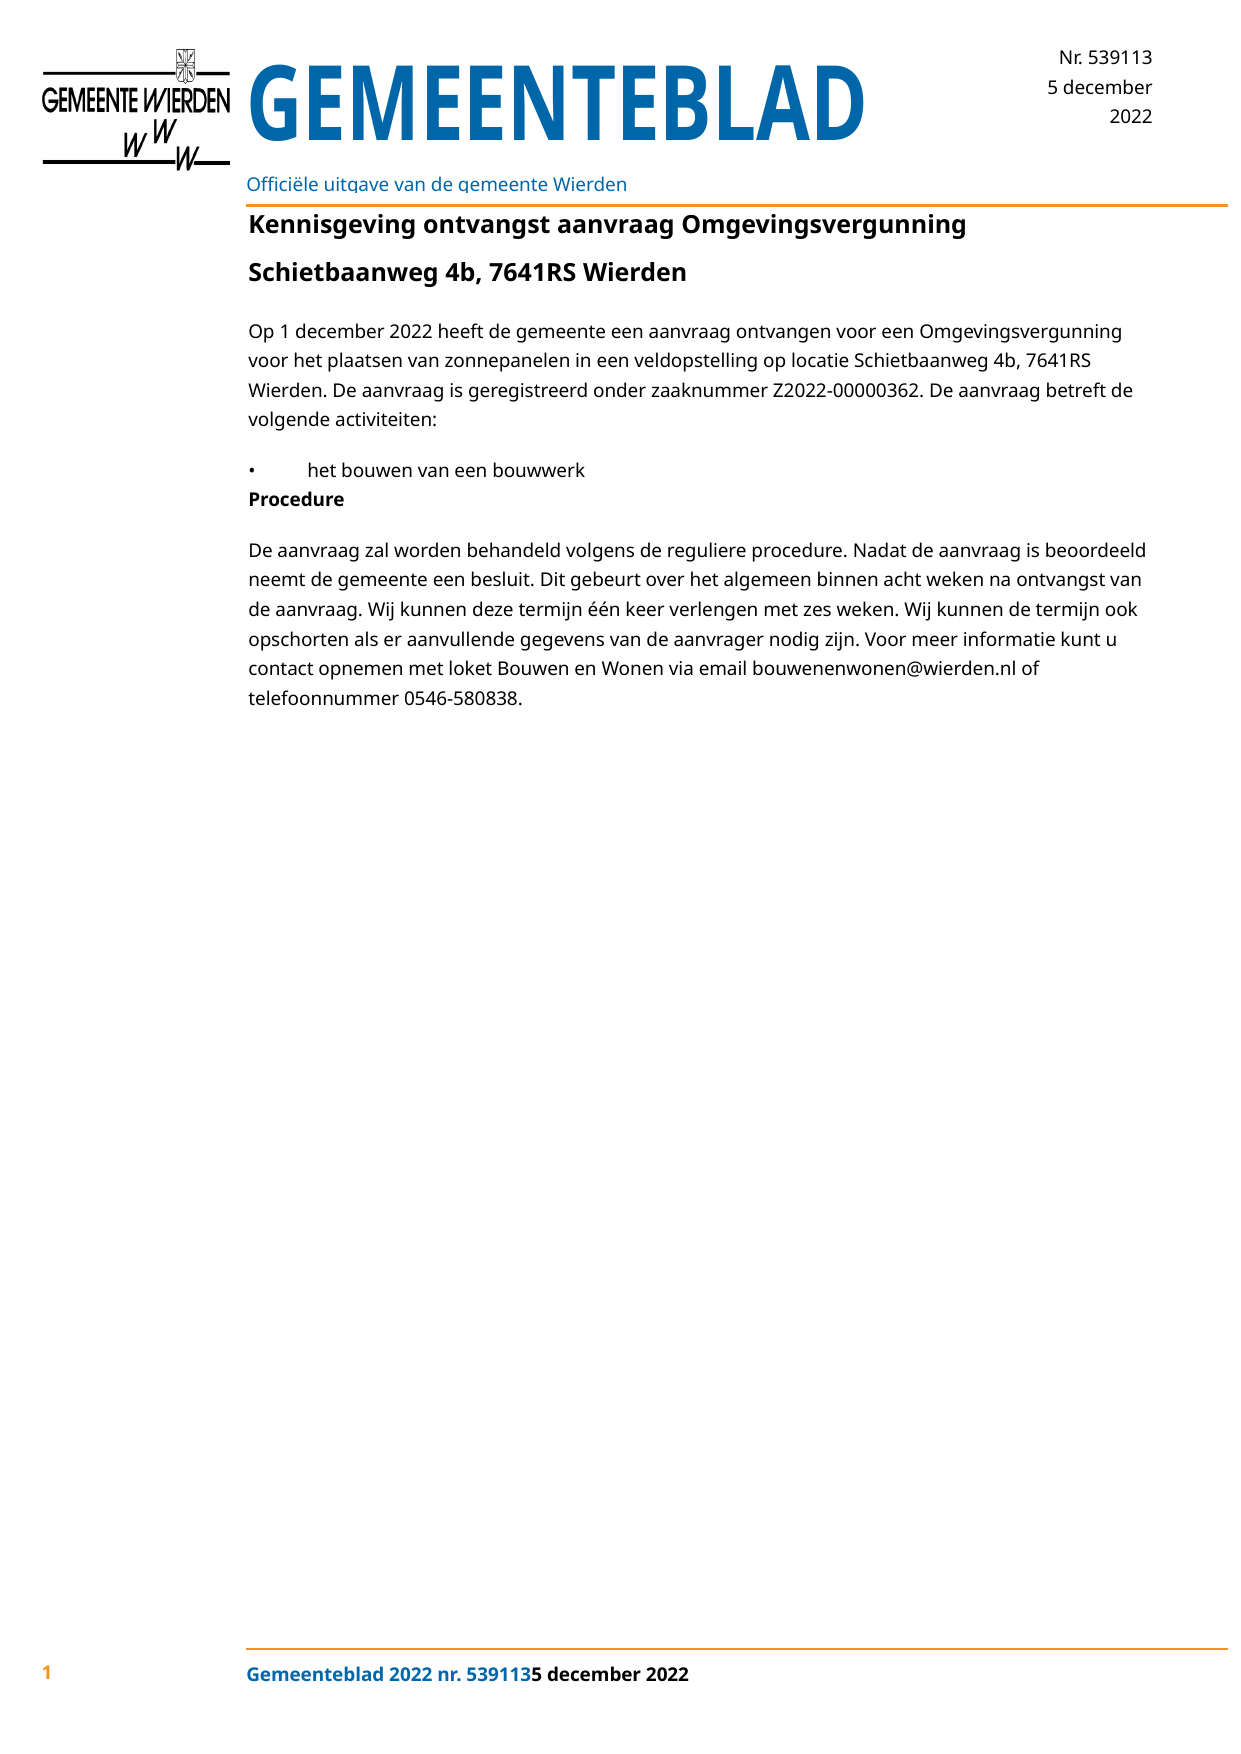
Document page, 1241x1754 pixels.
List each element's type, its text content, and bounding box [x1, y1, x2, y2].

text Op 1 december 2022 heeft de gemeente een aanvraag ontvangen voor een Omgevingsvergunning voor het plaatsen van zonnepanelen in een veldopstelling op locatie Schietbaanweg 4b, 7641RS Wierden. De aanvraag is geregistreerd onder zaaknummer Z2022-00000362. De aanvraag betreft de volgende activiteiten: [248, 318, 1152, 432]
text De aanvraag zal worden behandeld volgens de reguliere procedure. Nadat de aanvraag is beoordeeld neemt de gemeente een besluit. Dit gebeurt over het algemeen binnen acht weken na ontvangst van de aanvraag. Wij kunnen deze termijn één keer verlengen met zes weken. Wij kunnen de termijn ook opschorten als er aanvullende gegevens van de aanvrager nodig zijn. Voor meer informatie kunt u contact opnemen met loket Bouwen en Wonen via email bouwenenwonen@wierden.nl of telefoonnummer 0546-580838. [248, 537, 1152, 711]
text Procedure [248, 487, 1152, 512]
picture [41, 47, 231, 172]
text Kennisgeving ontvangst aanvraag Omgevingsvergunning Schietbaanweg 4b, 7641RS Wierden [248, 207, 1152, 288]
list het bouwen van een bouwwerk [248, 457, 1152, 483]
